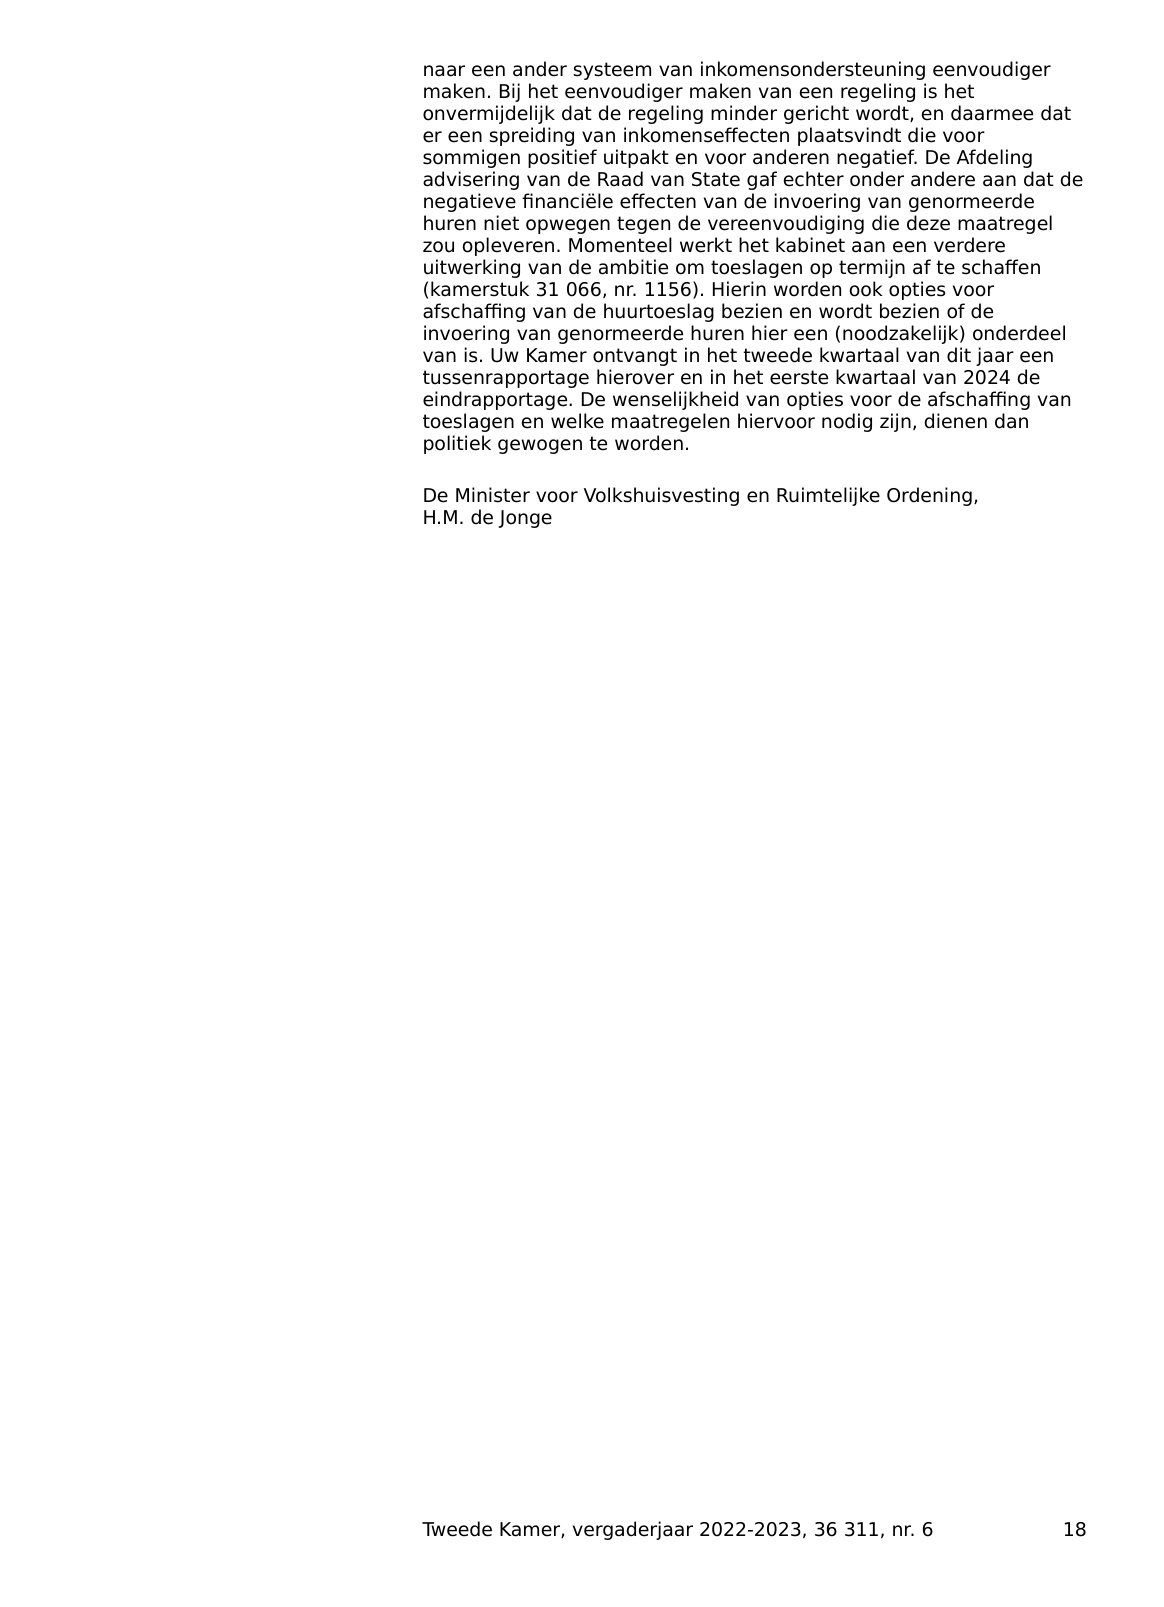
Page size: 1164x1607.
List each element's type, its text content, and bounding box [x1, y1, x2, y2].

text naar een ander systeem van inkomensondersteuning eenvoudiger maken. Bij het eenvoudiger maken van een regeling is het onvermijdelijk dat de regeling minder gericht wordt, en daarmee dat er een spreiding van inkomenseffecten plaatsvindt die voor sommigen positief uitpakt en voor anderen negatief. De Afdeling advisering van de Raad van State gaf echter onder andere aan dat de negatieve financiële effecten van de invoering van genormeerde huren niet opwegen tegen de vereenvoudiging die deze maatregel zou opleveren. Momenteel werkt het kabinet aan een verdere uitwerking van de ambitie om toeslagen op termijn af te schaffen (kamerstuk 31 066, nr. 1156). Hierin worden ook opties voor afschaffing van de huurtoeslag bezien en wordt bezien of de invoering van genormeerde huren hier een (noodzakelijk) onderdeel van is. Uw Kamer ontvangt in het tweede kwartaal van dit jaar een tussenrapportage hierover en in het eerste kwartaal van 2024 de eindrapportage. De wenselijkheid van opties voor de afschaffing van toeslagen en welke maatregelen hiervoor nodig zijn, dienen dan politiek gewogen te worden. [422, 59, 1087, 455]
text De Minister voor Volkshuisvesting en Ruimtelijke Ordening, H.M. de Jonge [422, 485, 1087, 529]
